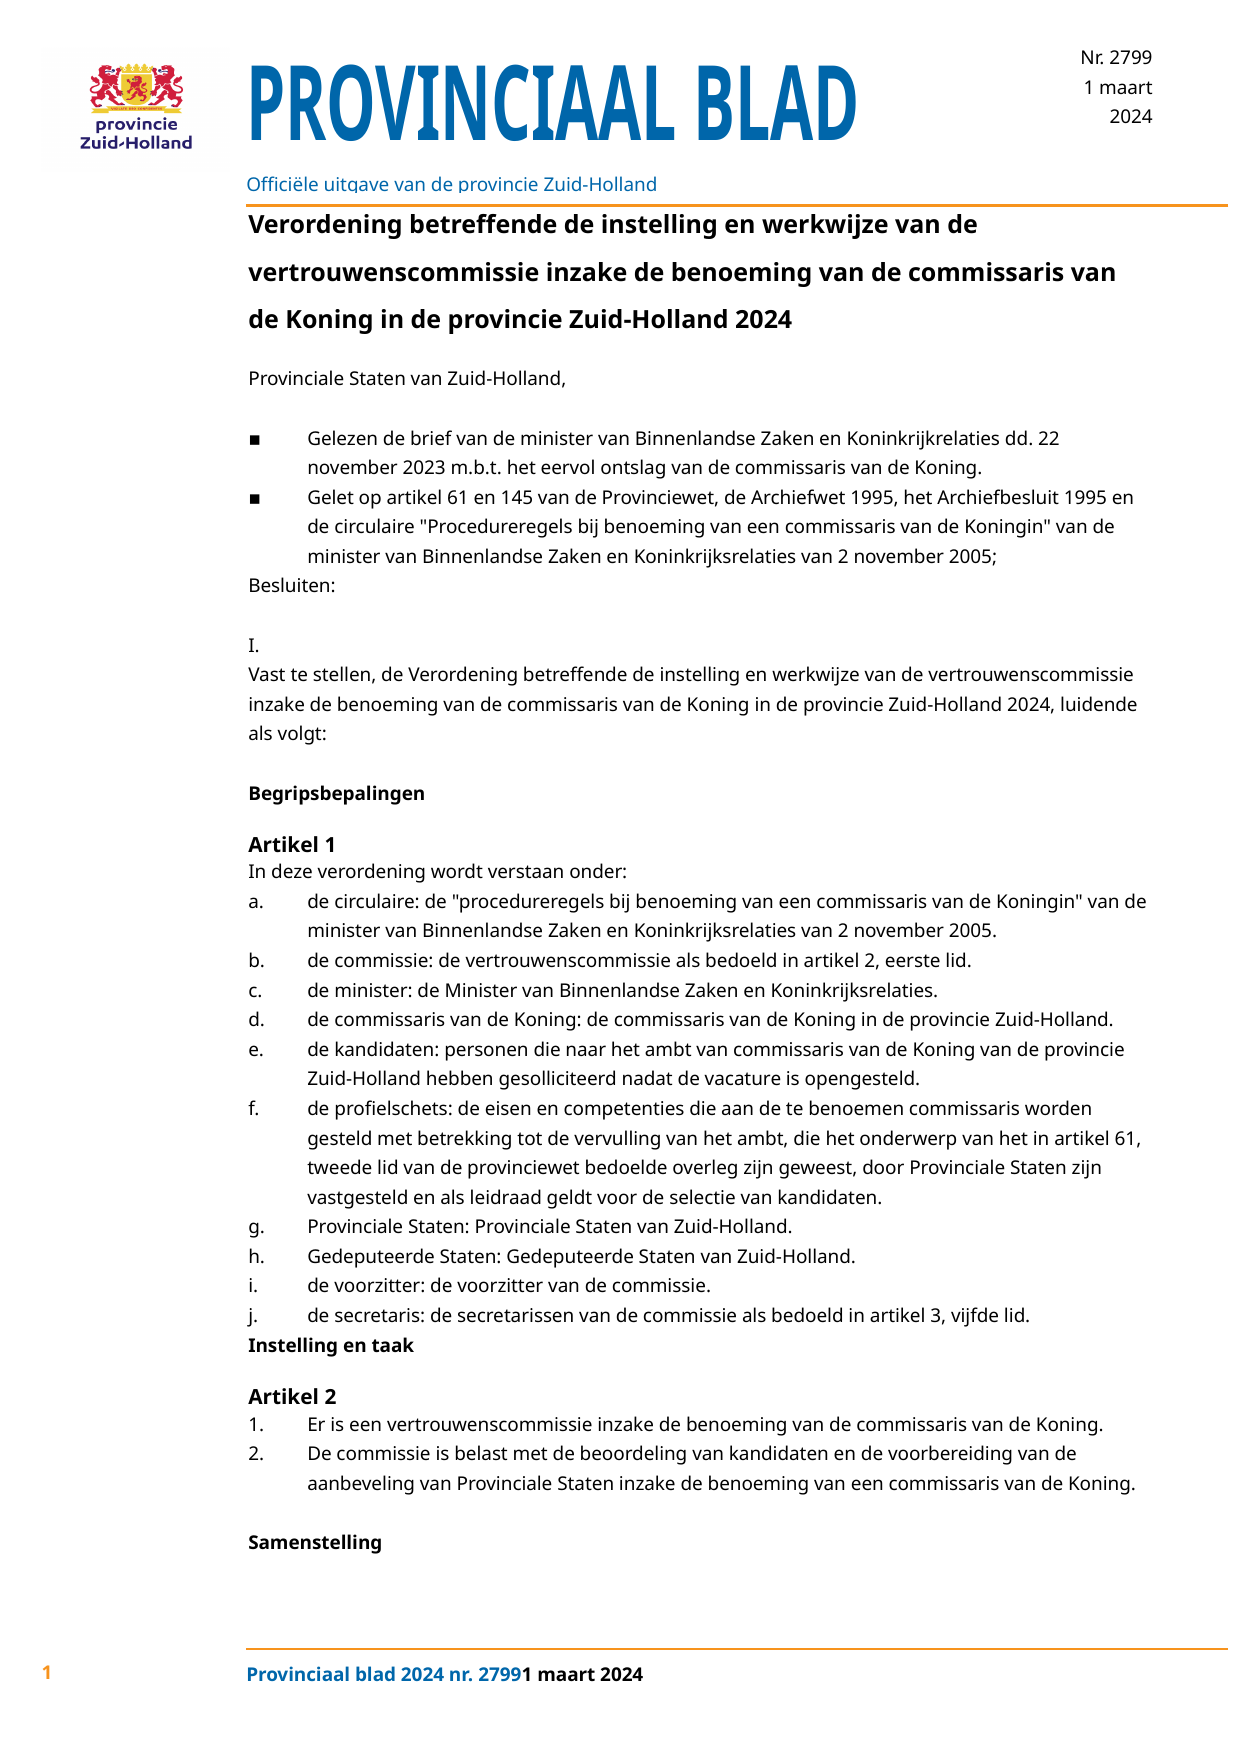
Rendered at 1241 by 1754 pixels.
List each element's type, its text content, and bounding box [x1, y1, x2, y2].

list de kandidaten: personen die naar het ambt van commissaris van de Koning van de provincie Zuid-Holland hebben gesolliciteerd nadat de vacature is opengesteld. [248, 1036, 1152, 1091]
list de profielschets: de eisen en competenties die aan de te benoemen commissaris worden gesteld met betrekking tot de vervulling van het ambt, die het onderwerp van het in artikel 61, tweede lid van de provinciewet bedoelde overleg zijn geweest, door Provinciale Staten zijn vastgesteld en als leidraad geldt voor de selectie van kandidaten. [248, 1095, 1152, 1210]
text Begripsbepalingen [248, 780, 1152, 805]
list de commissie: de vertrouwenscommissie als bedoeld in artikel 2, eerste lid. [248, 947, 1152, 973]
list Er is een vertrouwenscommissie inzake de benoeming van de commissaris van de Koning. [248, 1411, 1152, 1436]
text I. [248, 632, 1152, 657]
text Instelling en taak [248, 1332, 1152, 1358]
list Provinciale Staten: Provinciale Staten van Zuid-Holland. [248, 1213, 1152, 1239]
list de commissaris van de Koning: de commissaris van de Koning in de provincie Zuid-Holland. [248, 1006, 1152, 1032]
text In deze verordening wordt verstaan onder: [248, 858, 1152, 884]
text Vast te stellen, de Verordening betreffende de instelling en werkwijze van de vertrouwenscommissie inzake de benoeming van de commissaris van de Koning in de provincie Zuid-Holland 2024, luidende als volgt: [248, 661, 1152, 746]
list de secretaris: de secretarissen van de commissie als bedoeld in artikel 3, vijfde lid. [248, 1302, 1152, 1328]
list de circulaire: de "procedureregels bij benoeming van een commissaris van de Koningin" van de minister van Binnenlandse Zaken en Koninkrijksrelaties van 2 november 2005. [248, 888, 1152, 943]
text Besluiten: [248, 573, 1152, 598]
list Gelet op artikel 61 en 145 van de Provinciewet, de Archiefwet 1995, het Archiefbesluit 1995 en de circulaire "Procedureregels bij benoeming van een commissaris van de Koningin" van de minister van Binnenlandse Zaken en Koninkrijksrelaties van 2 november 2005; [248, 484, 1152, 569]
text Artikel 1 [248, 830, 1152, 858]
picture [41, 47, 231, 172]
list Gelezen de brief van de minister van Binnenlandse Zaken en Koninkrijkrelaties dd. 22 november 2023 m.b.t. het eervol ontslag van de commissaris van de Koning. [248, 425, 1152, 480]
list Gedeputeerde Staten: Gedeputeerde Staten van Zuid-Holland. [248, 1243, 1152, 1269]
list De commissie is belast met de beoordeling van kandidaten en de voorbereiding van de aanbeveling van Provinciale Staten inzake de benoeming van een commissaris van de Koning. [248, 1440, 1152, 1496]
text Provinciale Staten van Zuid-Holland, [248, 366, 1152, 391]
text Samenstelling [248, 1529, 1152, 1555]
text Verordening betreffende de instelling en werkwijze van de vertrouwenscommissie inzake de benoeming van de commissaris van de Koning in de provincie Zuid-Holland 2024 [248, 207, 1152, 336]
list de minister: de Minister van Binnenlandse Zaken en Koninkrijksrelaties. [248, 977, 1152, 1003]
text Artikel 2 [248, 1382, 1152, 1411]
list de voorzitter: de voorzitter van de commissie. [248, 1273, 1152, 1298]
